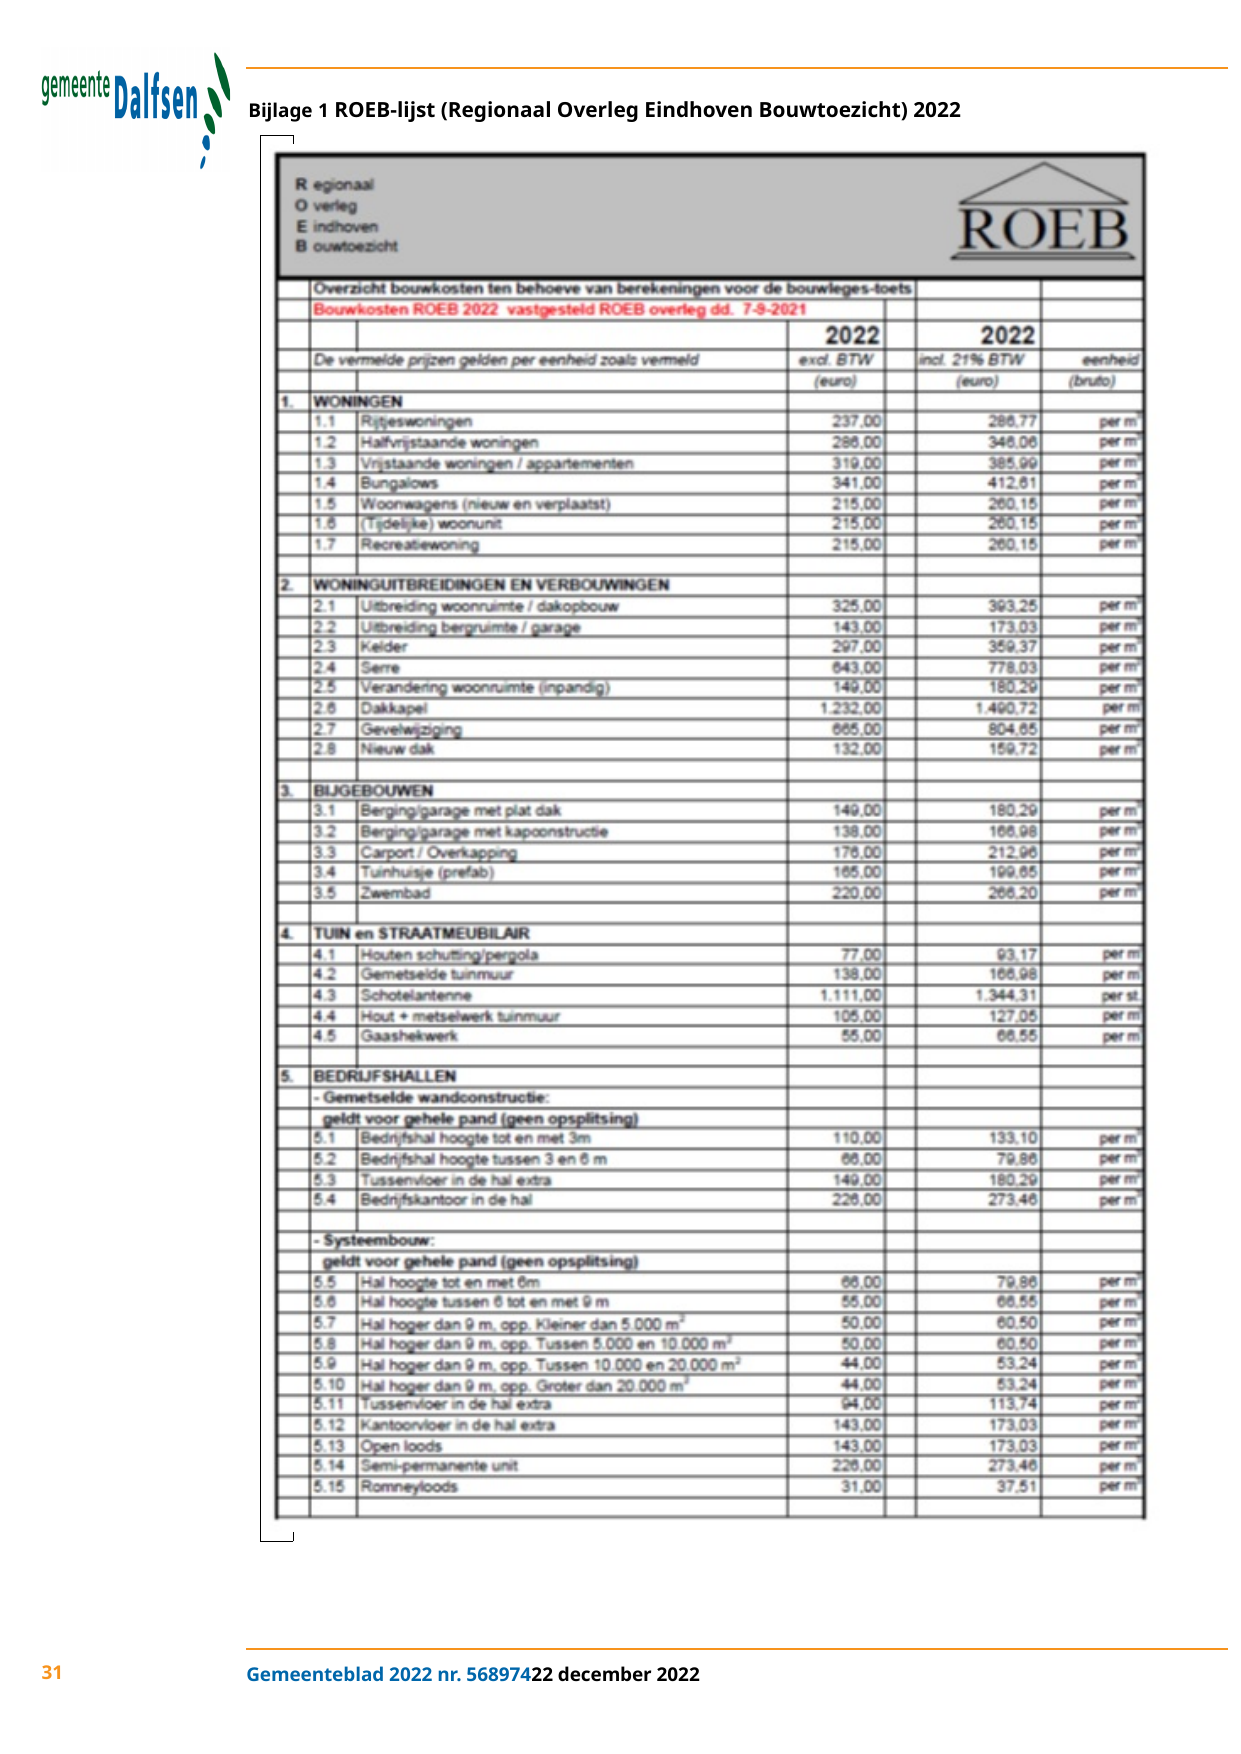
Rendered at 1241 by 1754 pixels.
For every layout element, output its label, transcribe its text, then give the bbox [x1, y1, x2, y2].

picture [41, 47, 231, 172]
text Bijlage 1 ROEB-lijst (Regionaal Overleg Eindhoven Bouwtoezicht) 2022 [248, 95, 1152, 123]
picture [268, 144, 1165, 1532]
